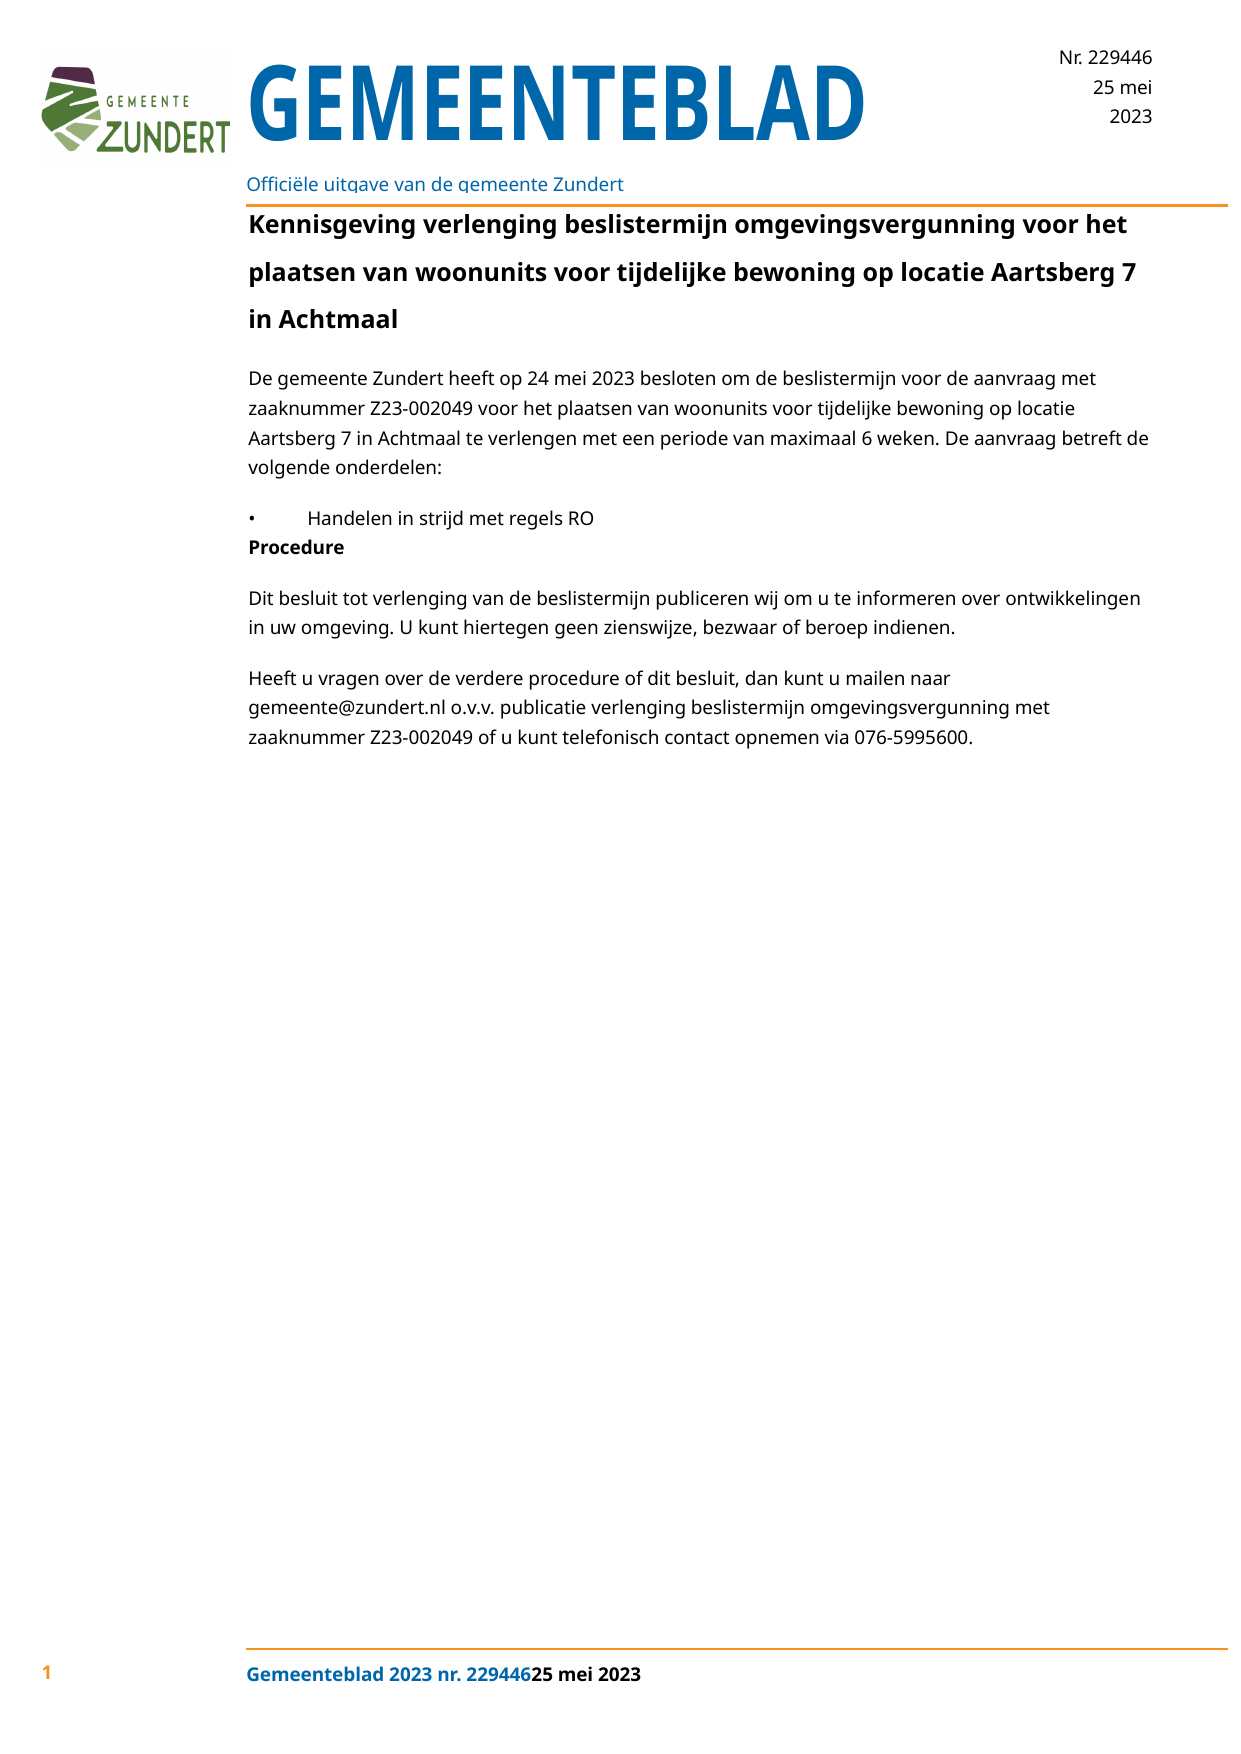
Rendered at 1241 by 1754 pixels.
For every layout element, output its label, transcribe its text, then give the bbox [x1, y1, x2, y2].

text Heeft u vragen over de verdere procedure of dit besluit, dan kunt u mailen naar gemeente@zundert.nl o.v.v. publicatie verlenging beslistermijn omgevingsvergunning met zaaknummer Z23-002049 of u kunt telefonisch contact opnemen via 076-5995600. [248, 665, 1152, 749]
text Dit besluit tot verlenging van de beslistermijn publiceren wij om u te informeren over ontwikkelingen in uw omgeving. U kunt hiertegen geen zienswijze, bezwaar of beroep indienen. [248, 585, 1152, 640]
text De gemeente Zundert heeft op 24 mei 2023 besloten om de beslistermijn voor de aanvraag met zaaknummer Z23-002049 voor het plaatsen van woonunits voor tijdelijke bewoning op locatie Aartsberg 7 in Achtmaal te verlengen met een periode van maximaal 6 weken. De aanvraag betreft de volgende onderdelen: [248, 366, 1152, 480]
text Kennisgeving verlenging beslistermijn omgevingsvergunning voor het plaatsen van woonunits voor tijdelijke bewoning op locatie Aartsberg 7 in Achtmaal [248, 207, 1152, 336]
list Handelen in strijd met regels RO [248, 505, 1152, 530]
picture [41, 47, 231, 172]
text Procedure [248, 534, 1152, 560]
